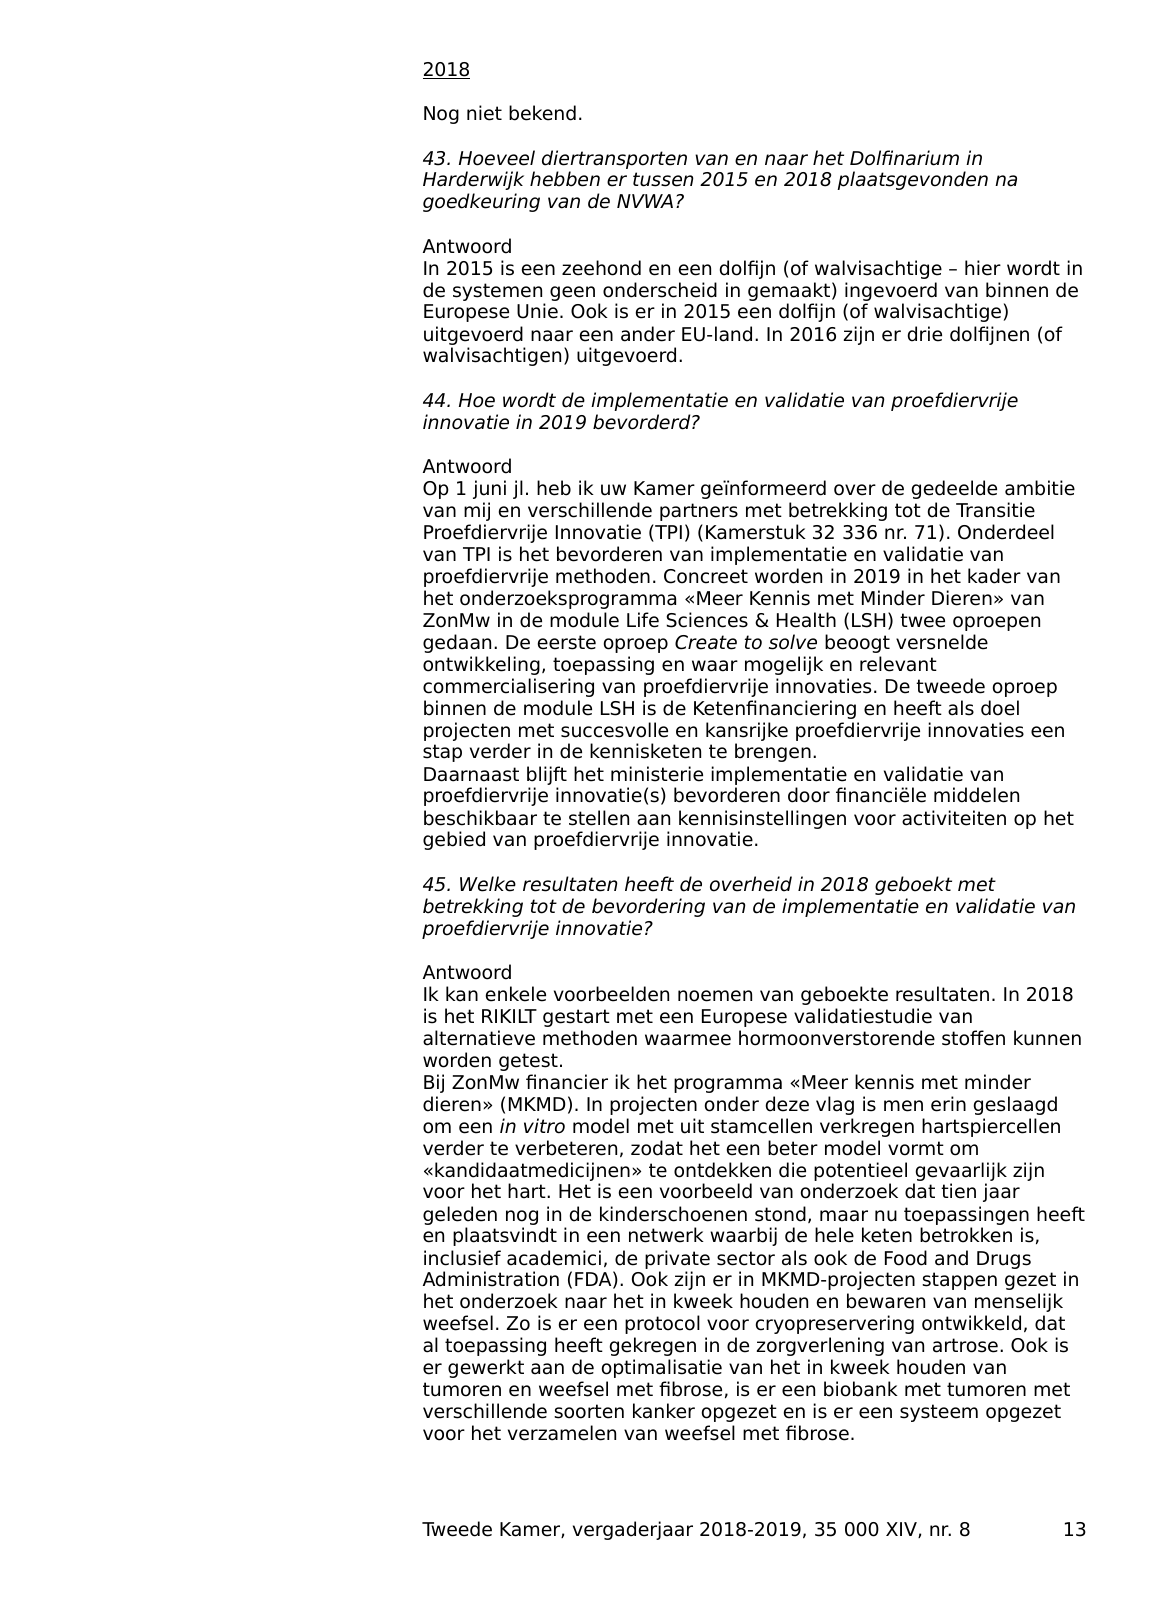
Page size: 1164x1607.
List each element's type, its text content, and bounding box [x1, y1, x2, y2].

text Daarnaast blijft het ministerie implementatie en validatie van proefdiervrije innovatie(s) bevorderen door financiële middelen beschikbaar te stellen aan kennisinstellingen voor activiteiten op het gebied van proefdiervrije innovatie. [422, 763, 1087, 851]
text 45. Welke resultaten heeft de overheid in 2018 geboekt met betrekking tot de bevordering van de implementatie en validatie van proefdiervrije innovatie? [422, 873, 1087, 939]
text Antwoord [422, 236, 1087, 257]
text Antwoord [422, 456, 1087, 478]
text Ik kan enkele voorbeelden noemen van geboekte resultaten. In 2018 is het RIKILT gestart met een Europese validatiestudie van alternatieve methoden waarmee hormoonverstorende stoffen kunnen worden getest. [422, 984, 1087, 1072]
text Op 1 juni jl. heb ik uw Kamer geïnformeerd over de gedeelde ambitie van mij en verschillende partners met betrekking tot de Transitie Proefdiervrije Innovatie (TPI) (Kamerstuk 32 336 nr. 71). Onderdeel van TPI is het bevorderen van implementatie en validatie van proefdiervrije methoden. Concreet worden in 2019 in het kader van het onderzoeksprogramma «Meer Kennis met Minder Dieren» van ZonMw in de module Life Sciences & Health (LSH) twee oproepen gedaan. De eerste oproep Create to solve beoogt versnelde ontwikkeling, toepassing en waar mogelijk en relevant commercialisering van proefdiervrije innovaties. De tweede oproep binnen de module LSH is de Ketenfinanciering en heeft als doel projecten met succesvolle en kansrijke proefdiervrije innovaties een stap verder in de kennisketen te brengen. [422, 478, 1087, 763]
text Nog niet bekend. [422, 103, 1087, 125]
subtitle 2018 [422, 59, 1087, 81]
text Bij ZonMw financier ik het programma «Meer kennis met minder dieren» (MKMD). In projecten onder deze vlag is men erin geslaagd om een in vitro model met uit stamcellen verkregen hartspiercellen verder te verbeteren, zodat het een beter model vormt om «kandidaatmedicijnen» te ontdekken die potentieel gevaarlijk zijn voor het hart. Het is een voorbeeld van onderzoek dat tien jaar geleden nog in de kinderschoenen stond, maar nu toepassingen heeft en plaatsvindt in een netwerk waarbij de hele keten betrokken is, inclusief academici, de private sector als ook de Food and Drugs Administration (FDA). Ook zijn er in MKMD-projecten stappen gezet in het onderzoek naar het in kweek houden en bewaren van menselijk weefsel. Zo is er een protocol voor cryopreservering ontwikkeld, dat al toepassing heeft gekregen in de zorgverlening van artrose. Ook is er gewerkt aan de optimalisatie van het in kweek houden van tumoren en weefsel met fibrose, is er een biobank met tumoren met verschillende soorten kanker opgezet en is er een systeem opgezet voor het verzamelen van weefsel met fibrose. [422, 1072, 1087, 1445]
text 43. Hoeveel diertransporten van en naar het Dolfinarium in Harderwijk hebben er tussen 2015 en 2018 plaatsgevonden na goedkeuring van de NVWA? [422, 147, 1087, 213]
text Antwoord [422, 962, 1087, 984]
text In 2015 is een zeehond en een dolfijn (of walvisachtige – hier wordt in de systemen geen onderscheid in gemaakt) ingevoerd van binnen de Europese Unie. Ook is er in 2015 een dolfijn (of walvisachtige) uitgevoerd naar een ander EU-land. In 2016 zijn er drie dolfijnen (of walvisachtigen) uitgevoerd. [422, 257, 1087, 367]
text 44. Hoe wordt de implementatie en validatie van proefdiervrije innovatie in 2019 bevorderd? [422, 389, 1087, 433]
